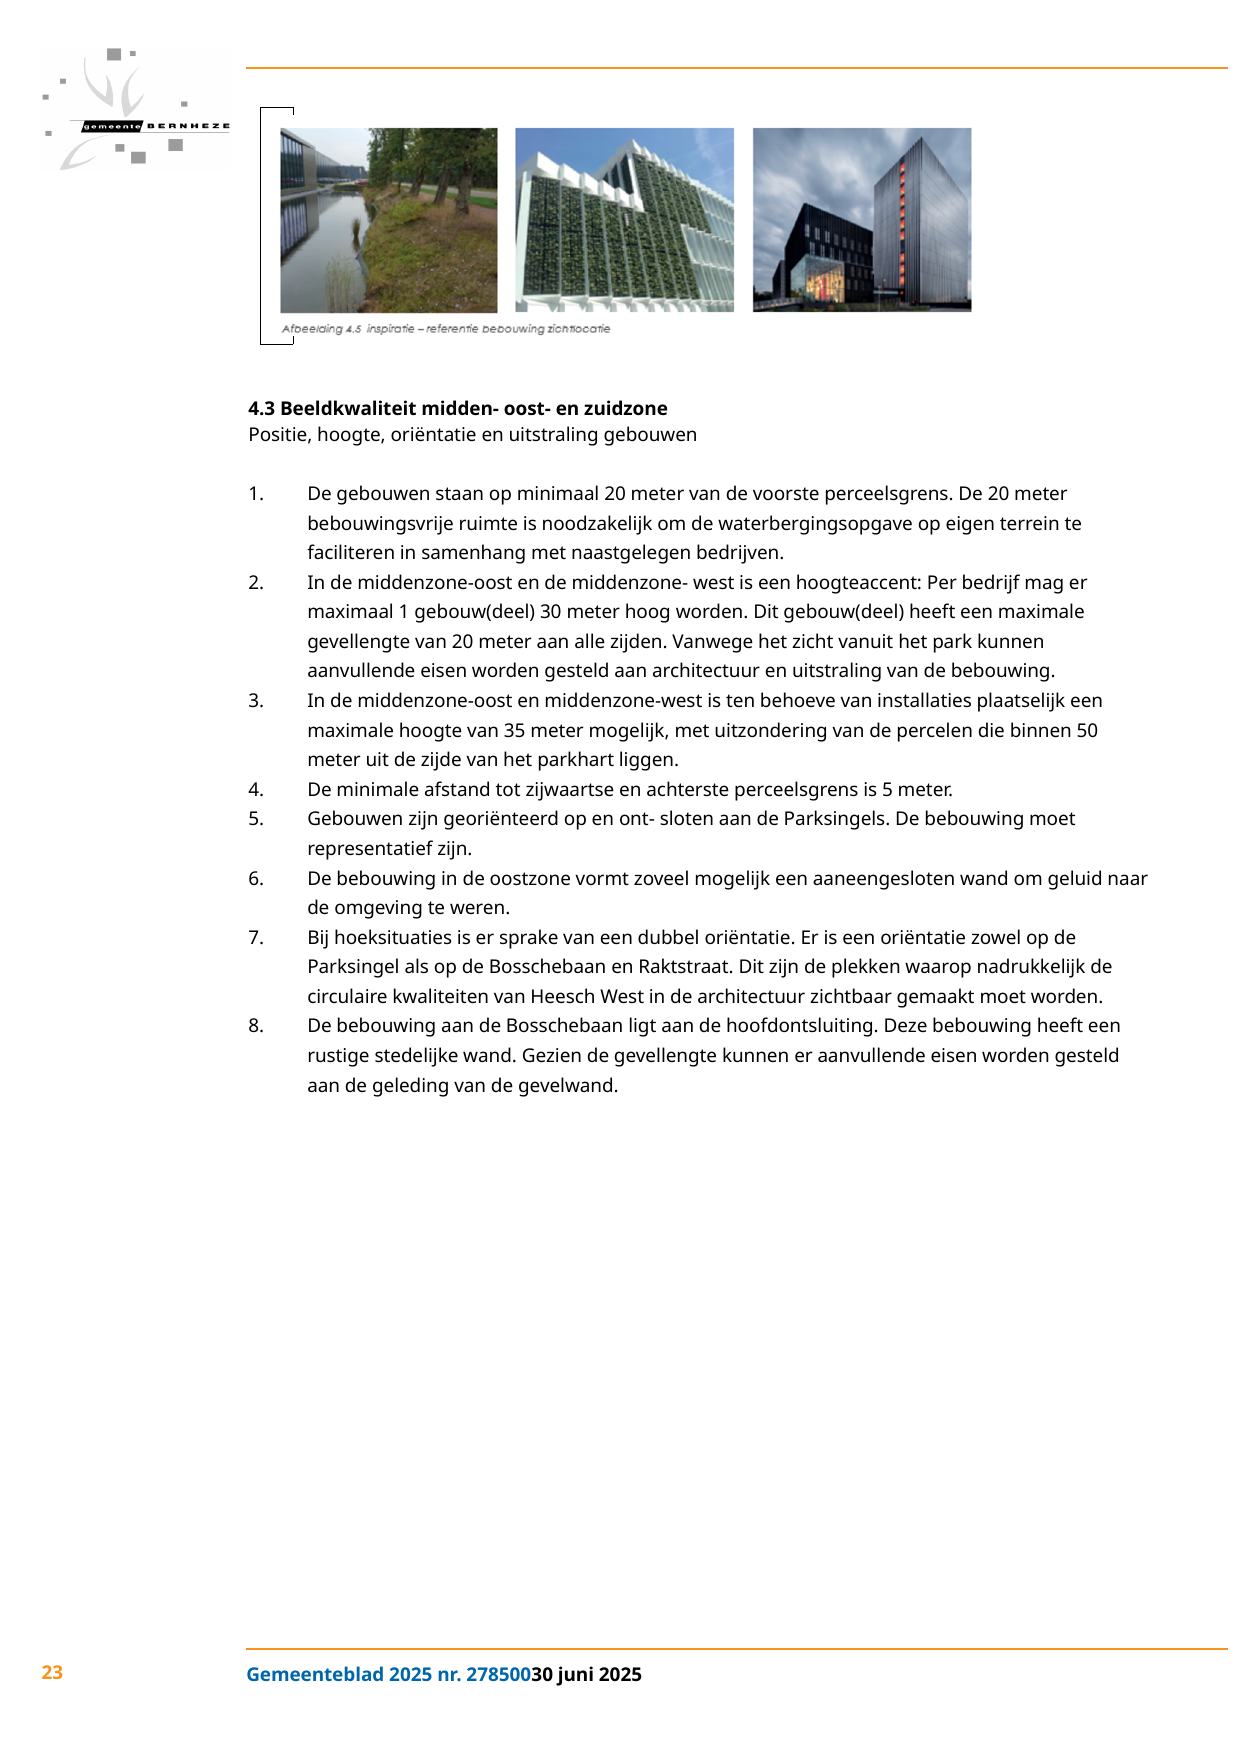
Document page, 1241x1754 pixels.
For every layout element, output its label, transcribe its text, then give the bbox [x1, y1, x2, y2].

list De gebouwen staan op minimaal 20 meter van de voorste perceelsgrens. De 20 meter bebouwingsvrije ruimte is noodzakelijk om de waterbergingsopgave op eigen terrein te faciliteren in samenhang met naastgelegen bedrijven. [248, 480, 1152, 565]
list De minimale afstand tot zijwaartse en achterste perceelsgrens is 5 meter. [248, 776, 1152, 802]
list Bij hoeksituaties is er sprake van een dubbel oriëntatie. Er is een oriëntatie zowel op de Parksingel als op de Bosschebaan en Raktstraat. Dit zijn de plekken waarop nadrukkelijk de circulaire kwaliteiten van Heesch West in de architectuur zichtbaar gemaakt moet worden. [248, 924, 1152, 1009]
list In de middenzone-oost en de middenzone- west is een hoogteaccent: Per bedrijf mag er maximaal 1 gebouw(deel) 30 meter hoog worden. Dit gebouw(deel) heeft een maximale gevellengte van 20 meter aan alle zijden. Vanwege het zicht vanuit het park kunnen aanvullende eisen worden gesteld aan architectuur en uitstraling van de bebouwing. [248, 569, 1152, 683]
list In de middenzone-oost en middenzone-west is ten behoeve van installaties plaatselijk een maximale hoogte van 35 meter mogelijk, met uitzondering van de percelen die binnen 50 meter uit de zijde van het parkhart liggen. [248, 687, 1152, 772]
list De bebouwing aan de Bosschebaan ligt aan de hoofdontsluiting. Deze bebouwing heeft een rustige stedelijke wand. Gezien de gevellengte kunnen er aanvullende eisen worden gesteld aan de geleding van de gevelwand. [248, 1013, 1152, 1097]
picture [41, 47, 231, 172]
text 4.3 Beeldkwaliteit midden- oost- en zuidzone [248, 395, 1152, 421]
list Gebouwen zijn georiënteerd op en ont- sloten aan de Parksingels. De bebouwing moet representatief zijn. [248, 806, 1152, 861]
text Positie, hoogte, oriëntatie en uitstraling gebouwen [248, 421, 1152, 447]
list De bebouwing in de oostzone vormt zoveel mogelijk een aaneengesloten wand om geluid naar de omgeving te weren. [248, 865, 1152, 920]
picture [268, 115, 978, 336]
